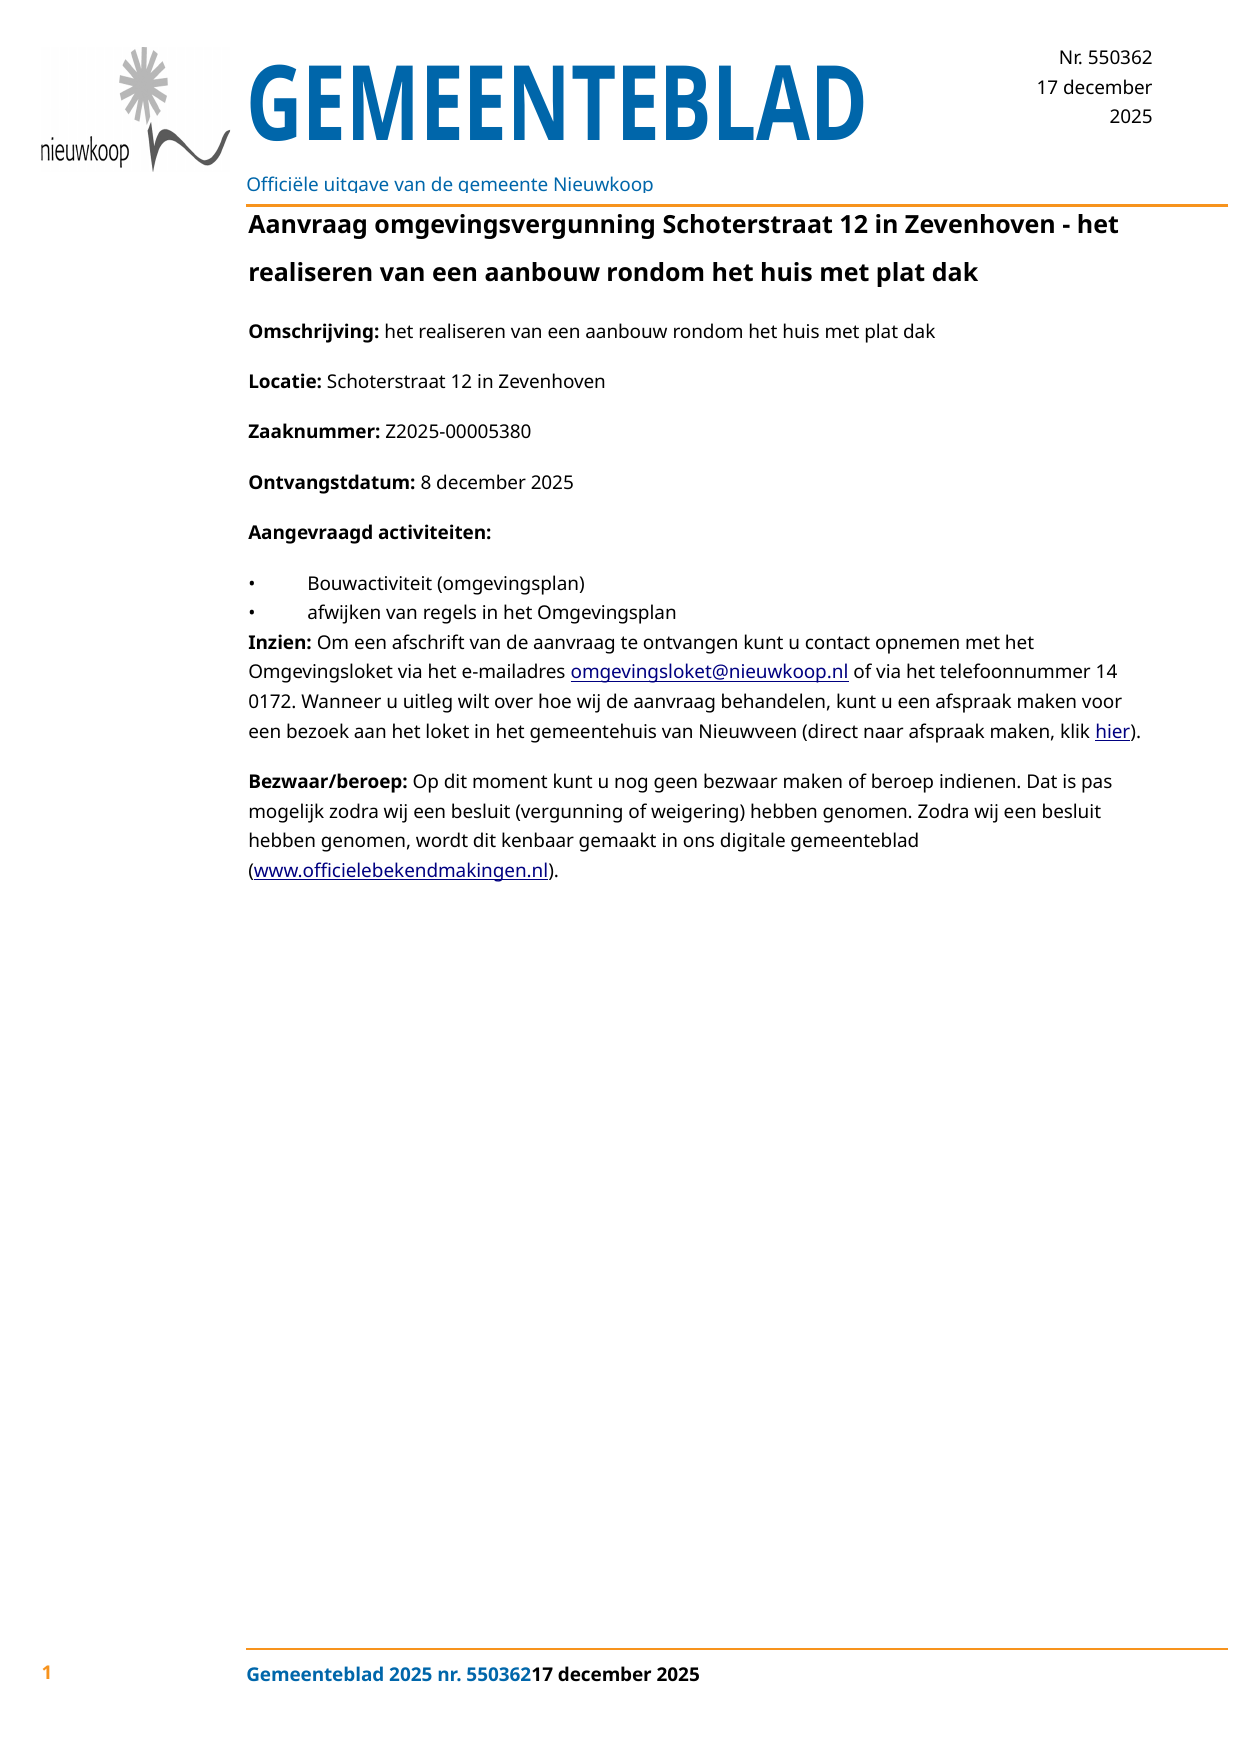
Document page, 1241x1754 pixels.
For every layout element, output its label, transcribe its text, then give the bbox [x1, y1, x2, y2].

list Bouwactiviteit (omgevingsplan) [248, 570, 1152, 596]
text Aangevraagd activiteiten: [248, 519, 1152, 545]
text Aanvraag omgevingsvergunning Schoterstraat 12 in Zevenhoven - het realiseren van een aanbouw rondom het huis met plat dak [248, 207, 1152, 288]
text Locatie: Schoterstraat 12 in Zevenhoven [248, 368, 1152, 394]
text Zaaknummer: Z2025-00005380 [248, 419, 1152, 444]
text Omschrijving: het realiseren van een aanbouw rondom het huis met plat dak [248, 318, 1152, 344]
picture [41, 47, 231, 172]
text Ontvangstdatum: 8 december 2025 [248, 469, 1152, 495]
text Bezwaar/beroep: Op dit moment kunt u nog geen bezwaar maken of beroep indienen. Dat is pas mogelijk zodra wij een besluit (vergunning of weigering) hebben genomen. Zodra wij een besluit hebben genomen, wordt dit kenbaar gemaakt in ons digitale gemeenteblad (www.officielebekendmakingen.nl). [248, 768, 1152, 883]
text Inzien: Om een afschrift van de aanvraag te ontvangen kunt u contact opnemen met het Omgevingsloket via het e-mailadres omgevingsloket@nieuwkoop.nl of via het telefoonnummer 14 0172. Wanneer u uitleg wilt over hoe wij de aanvraag behandelen, kunt u een afspraak maken voor een bezoek aan het loket in het gemeentehuis van Nieuwveen (direct naar afspraak maken, klik hier). [248, 629, 1152, 744]
list afwijken van regels in het Omgevingsplan [248, 599, 1152, 625]
